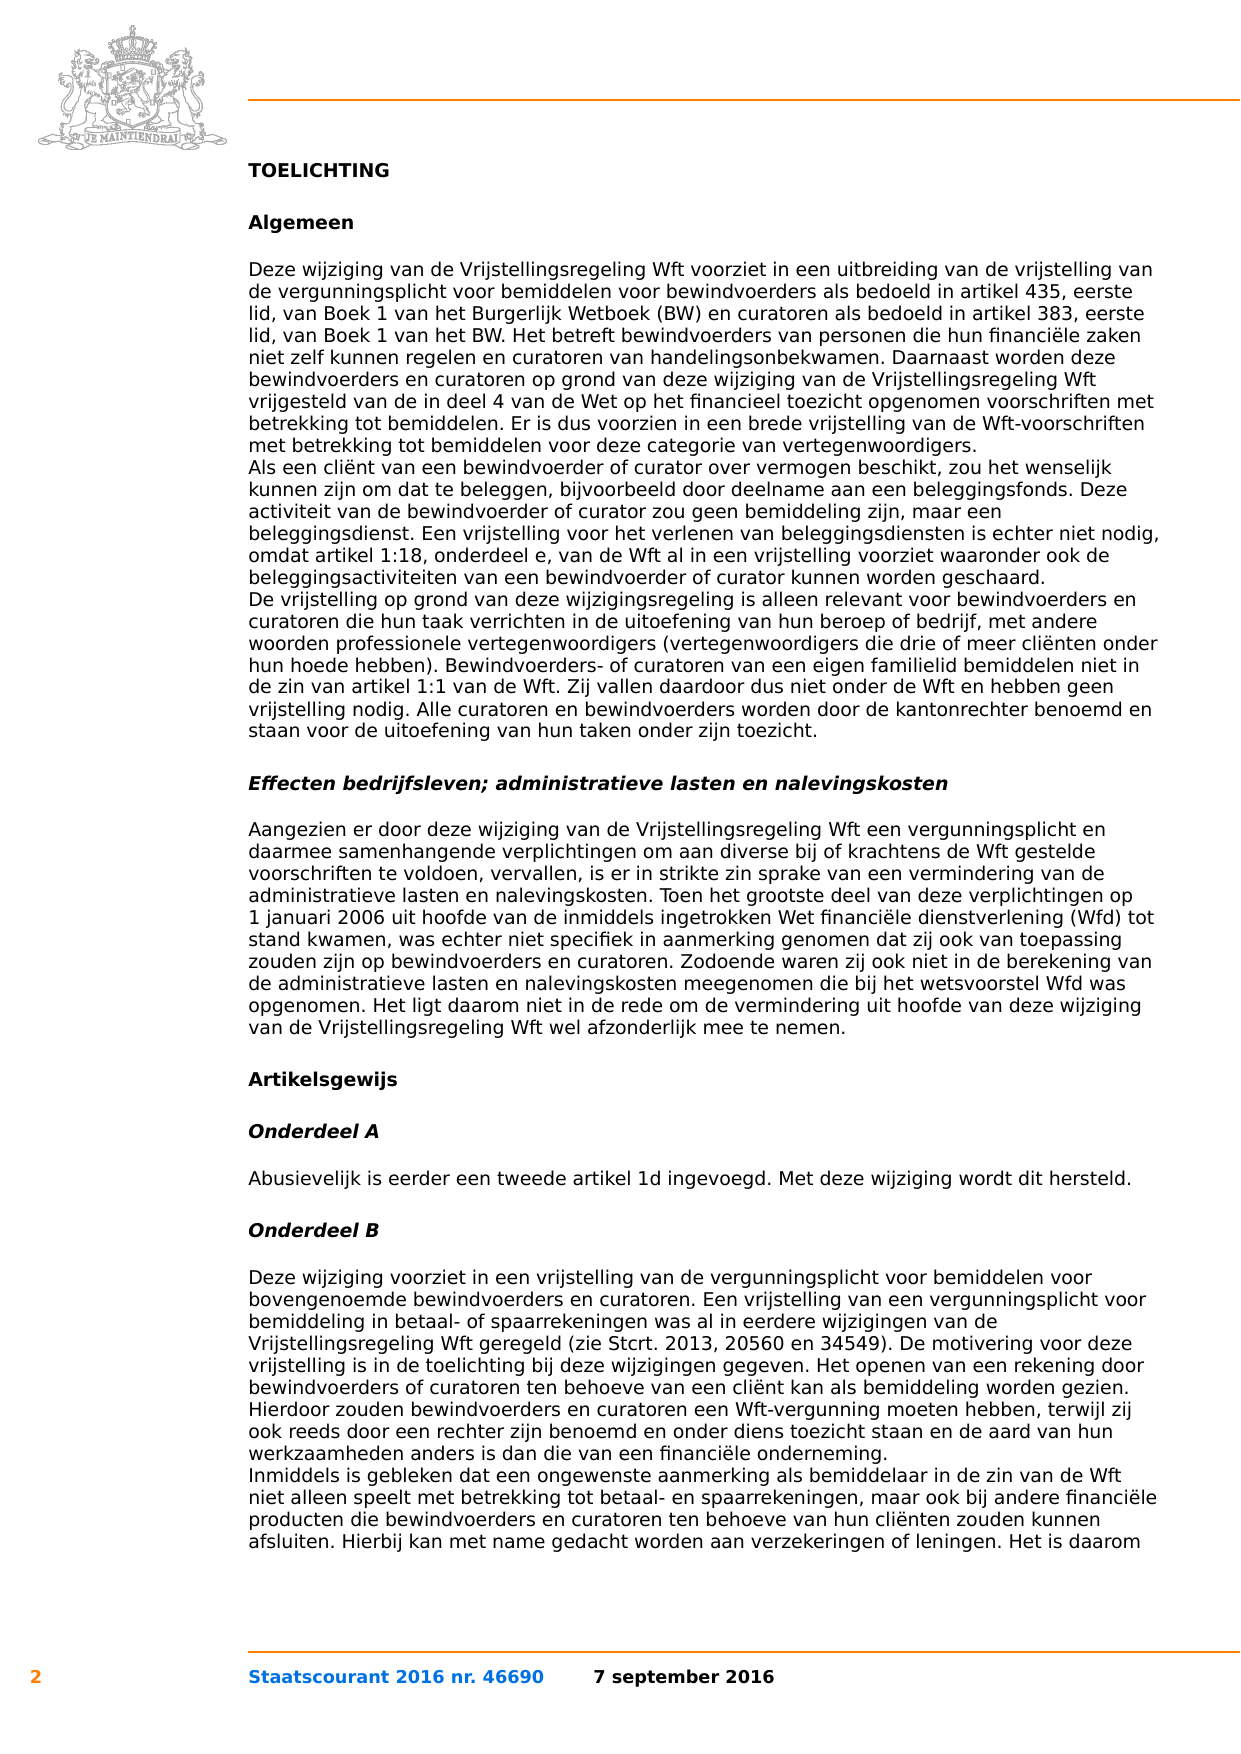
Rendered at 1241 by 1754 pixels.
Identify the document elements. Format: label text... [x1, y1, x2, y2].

text Deze wijziging voorziet in een vrijstelling van de vergunningsplicht voor bemiddelen voor bovengenoemde bewindvoerders en curatoren. Een vrijstelling van een vergunningsplicht voor bemiddeling in betaal- of spaarrekeningen was al in eerdere wijzigingen van de Vrijstellingsregeling Wft geregeld (zie Stcrt. 2013, 20560 en 34549). De motivering voor deze vrijstelling is in de toelichting bij deze wijzigingen gegeven. Het openen van een rekening door bewindvoerders of curatoren ten behoeve van een cliënt kan als bemiddeling worden gezien. Hierdoor zouden bewindvoerders en curatoren een Wft-vergunning moeten hebben, terwijl zij ook reeds door een rechter zijn benoemd en onder diens toezicht staan en de aard van hun werkzaamheden anders is dan die van een financiële onderneming. [248, 1267, 1163, 1465]
text Abusievelijk is eerder een tweede artikel 1d ingevoegd. Met deze wijziging wordt dit hersteld. [248, 1168, 1163, 1190]
picture [38, 25, 227, 150]
text Als een cliënt van een bewindvoerder of curator over vermogen beschikt, zou het wenselijk kunnen zijn om dat te beleggen, bijvoorbeeld door deelname aan een beleggingsfonds. Deze activiteit van de bewindvoerder of curator zou geen bemiddeling zijn, maar een beleggingsdienst. Een vrijstelling voor het verlenen van beleggingsdiensten is echter niet nodig, omdat artikel 1:18, onderdeel e, van de Wft al in een vrijstelling voorziet waaronder ook de beleggingsactiviteiten van een bewindvoerder of curator kunnen worden geschaard. [248, 457, 1163, 588]
text De vrijstelling op grond van deze wijzigingsregeling is alleen relevant voor bewindvoerders en curatoren die hun taak verrichten in de uitoefening van hun beroep of bedrijf, met andere woorden professionele vertegenwoordigers (vertegenwoordigers die drie of meer cliënten onder hun hoede hebben). Bewindvoerders- of curatoren van een eigen familielid bemiddelen niet in de zin van artikel 1:1 van de Wft. Zij vallen daardoor dus niet onder de Wft en hebben geen vrijstelling nodig. Alle curatoren en bewindvoerders worden door de kantonrechter benoemd en staan voor de uitoefening van hun taken onder zijn toezicht. [248, 588, 1163, 742]
subtitle Artikelsgewijs [248, 1069, 1163, 1091]
text Aangezien er door deze wijziging van de Vrijstellingsregeling Wft een vergunningsplicht en daarmee samenhangende verplichtingen om aan diverse bij of krachtens de Wft gestelde voorschriften te voldoen, vervallen, is er in strikte zin sprake van een vermindering van de administratieve lasten en nalevingskosten. Toen het grootste deel van deze verplichtingen op 1 januari 2006 uit hoofde van de inmiddels ingetrokken Wet financiële dienstverlening (Wfd) tot stand kwamen, was echter niet specifiek in aanmerking genomen dat zij ook van toepassing zouden zijn op bewindvoerders en curatoren. Zodoende waren zij ook niet in de berekening van de administratieve lasten en nalevingskosten meegenomen die bij het wetsvoorstel Wfd was opgenomen. Het ligt daarom niet in de rede om de vermindering uit hoofde van deze wijziging van de Vrijstellingsregeling Wft wel afzonderlijk mee te nemen. [248, 819, 1163, 1039]
subtitle Algemeen [248, 212, 1163, 234]
subtitle TOELICHTING [248, 160, 1163, 182]
subtitle Onderdeel A [248, 1121, 1163, 1143]
subtitle Effecten bedrijfsleven; administratieve lasten en nalevingskosten [248, 772, 1163, 794]
text Deze wijziging van de Vrijstellingsregeling Wft voorziet in een uitbreiding van de vrijstelling van de vergunningsplicht voor bemiddelen voor bewindvoerders als bedoeld in artikel 435, eerste lid, van Boek 1 van het Burgerlijk Wetboek (BW) en curatoren als bedoeld in artikel 383, eerste lid, van Boek 1 van het BW. Het betreft bewindvoerders van personen die hun financiële zaken niet zelf kunnen regelen en curatoren van handelingsonbekwamen. Daarnaast worden deze bewindvoerders en curatoren op grond van deze wijziging van de Vrijstellingsregeling Wft vrijgesteld van de in deel 4 van de Wet op het financieel toezicht opgenomen voorschriften met betrekking tot bemiddelen. Er is dus voorzien in een brede vrijstelling van de Wft-voorschriften met betrekking tot bemiddelen voor deze categorie van vertegenwoordigers. [248, 259, 1163, 457]
subtitle Onderdeel B [248, 1220, 1163, 1242]
text Inmiddels is gebleken dat een ongewenste aanmerking als bemiddelaar in de zin van de Wft niet alleen speelt met betrekking tot betaal- en spaarrekeningen, maar ook bij andere financiële producten die bewindvoerders en curatoren ten behoeve van hun cliënten zouden kunnen afsluiten. Hierbij kan met name gedacht worden aan verzekeringen of leningen. Het is daarom [248, 1465, 1163, 1553]
